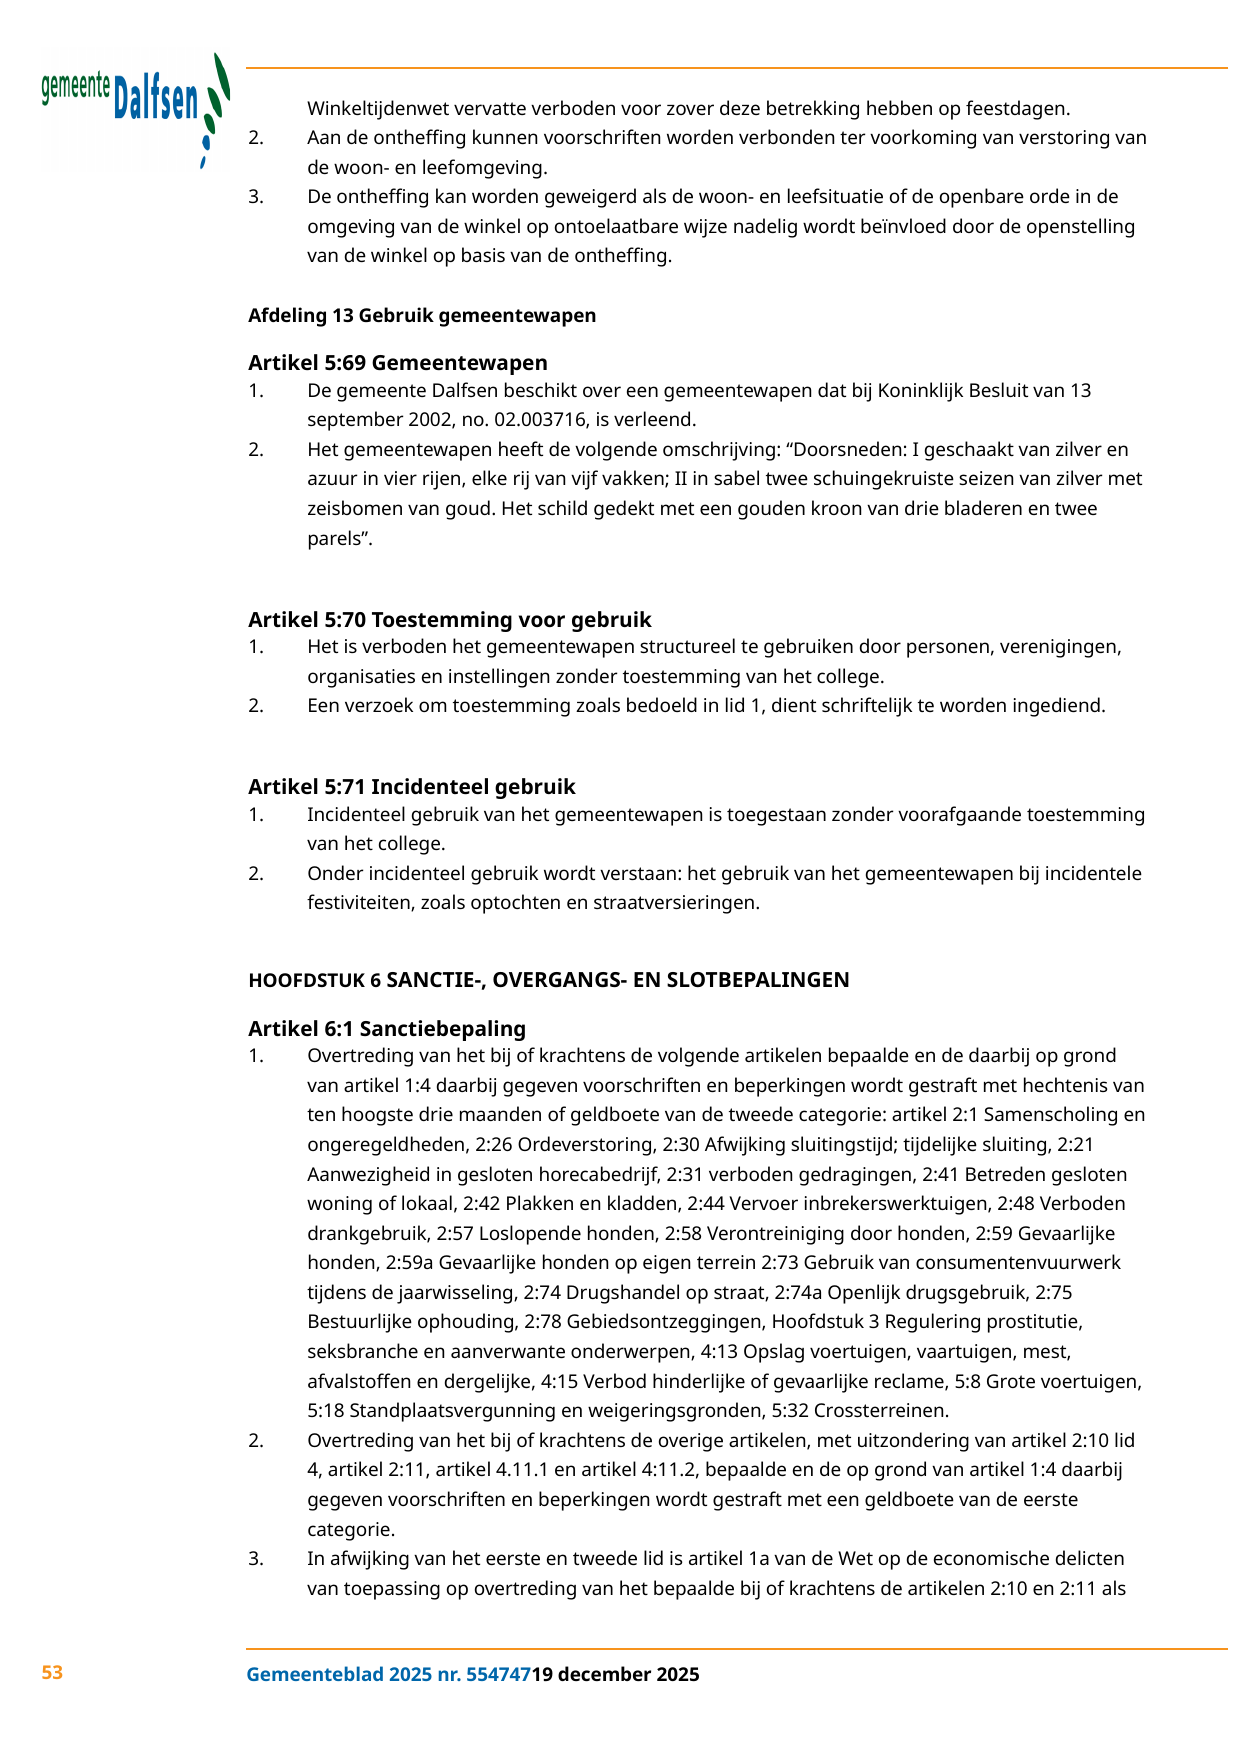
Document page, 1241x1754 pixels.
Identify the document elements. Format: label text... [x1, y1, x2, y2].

list Aan de ontheffing kunnen voorschriften worden verbonden ter voorkoming van verstoring van de woon- en leefomgeving. [248, 124, 1152, 180]
list Winkeltijdenwet vervatte verboden voor zover deze betrekking hebben op feestdagen. [248, 95, 1152, 121]
list Overtreding van het bij of krachtens de volgende artikelen bepaalde en de daarbij op grond van artikel 1:4 daarbij gegeven voorschriften en beperkingen wordt gestraft met hechtenis van ten hoogste drie maanden of geldboete van de tweede categorie: artikel 2:1 Samenscholing en ongeregeldheden, 2:26 Ordeverstoring, 2:30 Afwijking sluitingstijd; tijdelijke sluiting, 2:21 Aanwezigheid in gesloten horecabedrijf, 2:31 verboden gedragingen, 2:41 Betreden gesloten woning of lokaal, 2:42 Plakken en kladden, 2:44 Vervoer inbrekerswerktuigen, 2:48 Verboden drankgebruik, 2:57 Loslopende honden, 2:58 Verontreiniging door honden, 2:59 Gevaarlijke honden, 2:59a Gevaarlijke honden op eigen terrein 2:73 Gebruik van consumentenvuurwerk tijdens de jaarwisseling, 2:74 Drugshandel op straat, 2:74a Openlijk drugsgebruik, 2:75 Bestuurlijke ophouding, 2:78 Gebiedsontzeggingen, Hoofdstuk 3 Regulering prostitutie, seksbranche en aanverwante onderwerpen, 4:13 Opslag voertuigen, vaartuigen, mest, afvalstoffen en dergelijke, 4:15 Verbod hinderlijke of gevaarlijke reclame, 5:8 Grote voertuigen, 5:18 Standplaatsvergunning en weigeringsgronden, 5:32 Crossterreinen. [248, 1042, 1152, 1423]
list Een verzoek om toestemming zoals bedoeld in lid 1, dient schriftelijk te worden ingediend. [248, 692, 1152, 718]
text Artikel 5:69 Gemeentewapen [248, 348, 1152, 377]
list Incidenteel gebruik van het gemeentewapen is toegestaan zonder voorafgaande toestemming van het college. [248, 801, 1152, 856]
text HOOFDSTUK 6 SANCTIE-, OVERGANGS- EN SLOTBEPALINGEN [248, 965, 1152, 993]
picture [41, 47, 231, 172]
list In afwijking van het eerste en tweede lid is artikel 1a van de Wet op de economische delicten van toepassing op overtreding van het bepaalde bij of krachtens de artikelen 2:10 en 2:11 als [248, 1545, 1152, 1601]
list Onder incidenteel gebruik wordt verstaan: het gebruik van het gemeentewapen bij incidentele festiviteiten, zoals optochten en straatversieringen. [248, 860, 1152, 915]
list Het gemeentewapen heeft de volgende omschrijving: “Doorsneden: I geschaakt van zilver en azuur in vier rijen, elke rij van vijf vakken; II in sabel twee schuingekruiste seizen van zilver met zeisbomen van goud. Het schild gedekt met een gouden kroon van drie bladeren en twee parels”. [248, 436, 1152, 551]
text Artikel 5:70 Toestemming voor gebruik [248, 605, 1152, 633]
list De ontheffing kan worden geweigerd als de woon- en leefsituatie of de openbare orde in de omgeving van de winkel op ontoelaatbare wijze nadelig wordt beïnvloed door de openstelling van de winkel op basis van de ontheffing. [248, 183, 1152, 268]
list Overtreding van het bij of krachtens de overige artikelen, met uitzondering van artikel 2:10 lid 4, artikel 2:11, artikel 4.11.1 en artikel 4:11.2, bepaalde en de op grond van artikel 1:4 daarbij gegeven voorschriften en beperkingen wordt gestraft met een geldboete van de eerste categorie. [248, 1427, 1152, 1542]
list Het is verboden het gemeentewapen structureel te gebruiken door personen, verenigingen, organisaties en instellingen zonder toestemming van het college. [248, 633, 1152, 688]
text Afdeling 13 Gebruik gemeentewapen [248, 302, 1152, 328]
list De gemeente Dalfsen beschikt over een gemeentewapen dat bij Koninklijk Besluit van 13 september 2002, no. 02.003716, is verleend. [248, 377, 1152, 432]
text Artikel 6:1 Sanctiebepaling [248, 1014, 1152, 1042]
text Artikel 5:71 Incidenteel gebruik [248, 772, 1152, 801]
